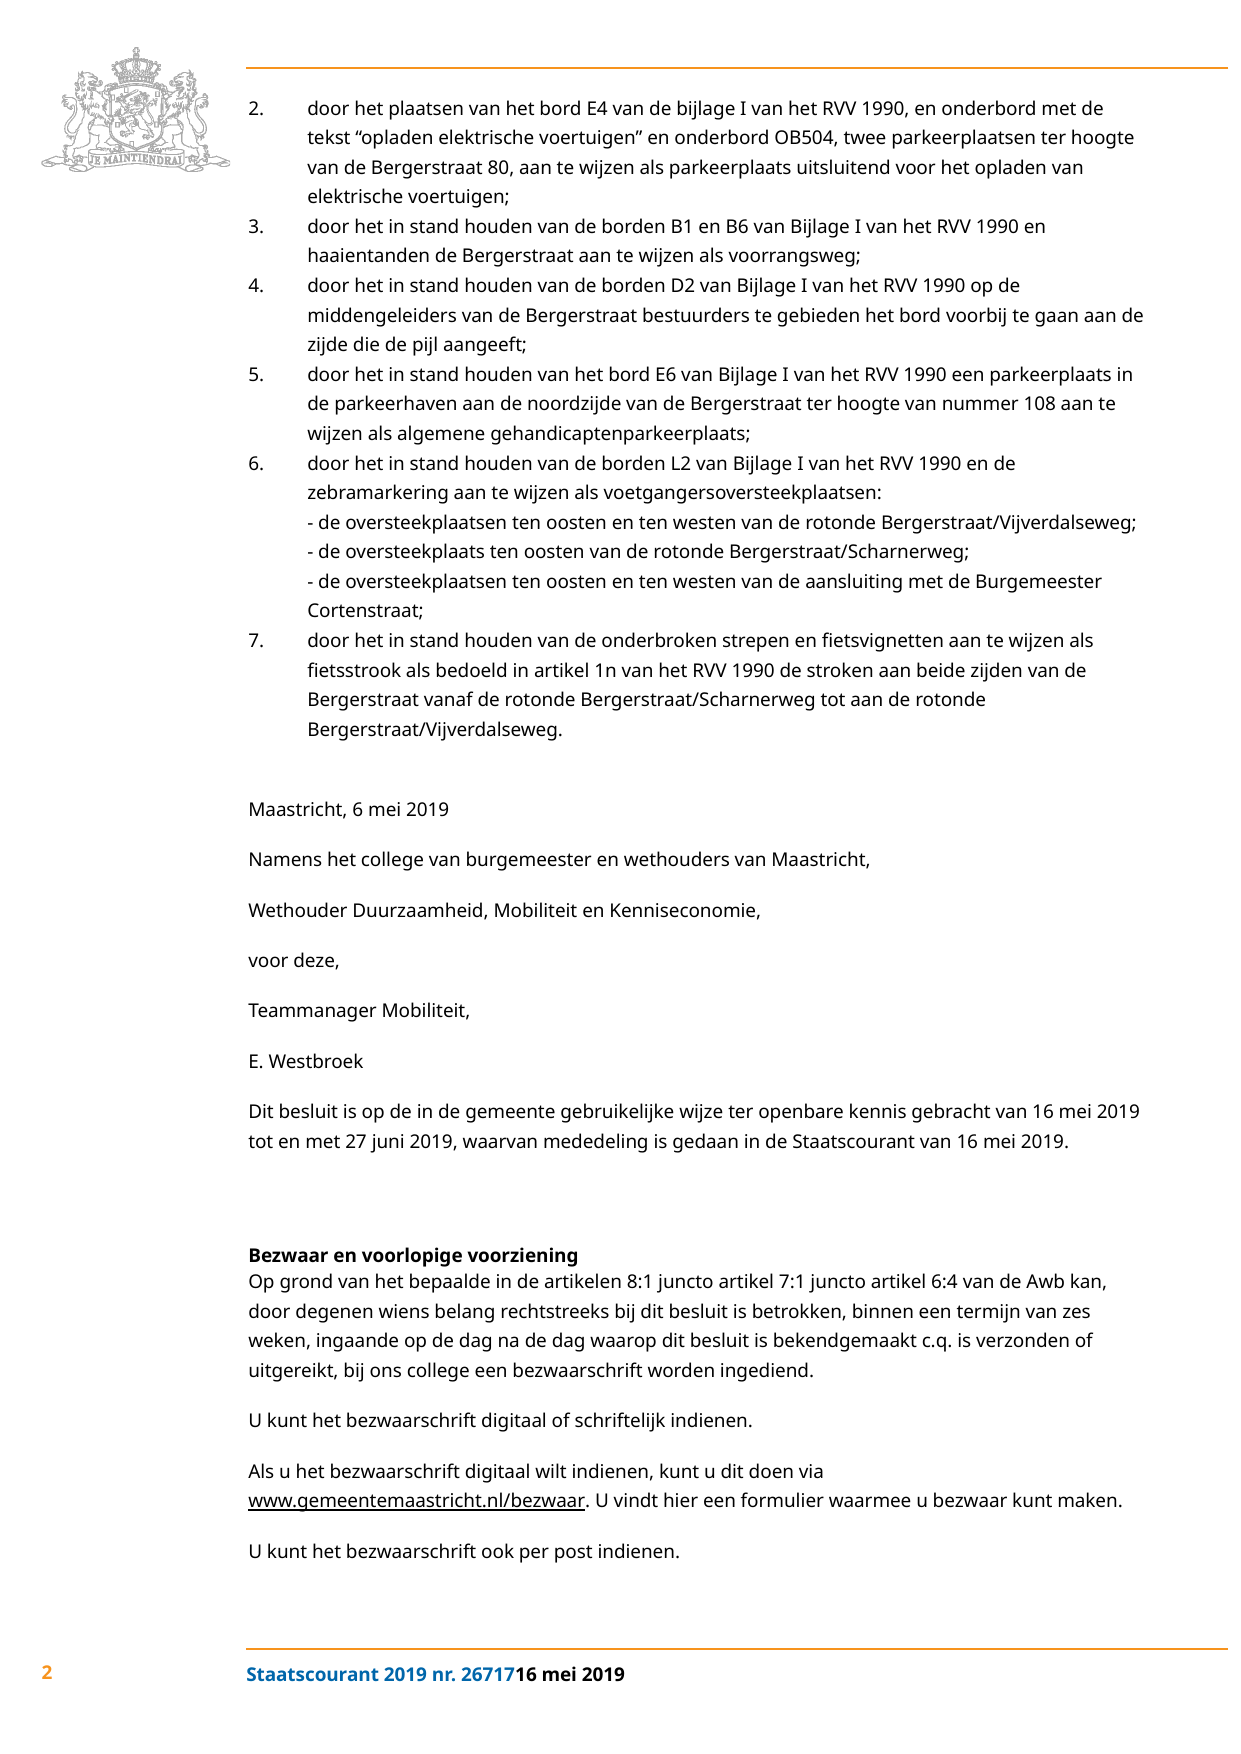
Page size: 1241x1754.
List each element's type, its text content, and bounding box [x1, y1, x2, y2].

text Dit besluit is op de in de gemeente gebruikelijke wijze ter openbare kennis gebracht van 16 mei 2019 tot en met 27 juni 2019, waarvan mededeling is gedaan in de Staatscourant van 16 mei 2019. [248, 1098, 1152, 1154]
list door het in stand houden van de borden D2 van Bijlage I van het RVV 1990 op de middengeleiders van de Bergerstraat bestuurders te gebieden het bord voorbij te gaan aan de zijde die de pijl aangeeft; [248, 272, 1152, 357]
text Bezwaar en voorlopige voorziening [248, 1242, 1152, 1268]
text Namens het college van burgemeester en wethouders van Maastricht, [248, 846, 1152, 872]
list - de oversteekplaatsen ten oosten en ten westen van de rotonde Bergerstraat/Vijverdalseweg; [248, 509, 1152, 535]
list - de oversteekplaats ten oosten van de rotonde Bergerstraat/Scharnerweg; [248, 538, 1152, 564]
list door het in stand houden van de onderbroken strepen en fietsvignetten aan te wijzen als fietsstrook als bedoeld in artikel 1n van het RVV 1990 de stroken aan beide zijden van de Bergerstraat vanaf de rotonde Bergerstraat/Scharnerweg tot aan de rotonde Bergerstraat/Vijverdalseweg. [248, 627, 1152, 742]
text Op grond van het bepaalde in de artikelen 8:1 juncto artikel 7:1 juncto artikel 6:4 van de Awb kan, door degenen wiens belang rechtstreeks bij dit besluit is betrokken, binnen een termijn van zes weken, ingaande op de dag na de dag waarop dit besluit is bekendgemaakt c.q. is verzonden of uitgereikt, bij ons college een bezwaarschrift worden ingediend. [248, 1268, 1152, 1383]
list door het plaatsen van het bord E4 van de bijlage I van het RVV 1990, en onderbord met de tekst “opladen elektrische voertuigen” en onderbord OB504, twee parkeerplaatsen ter hoogte van de Bergerstraat 80, aan te wijzen als parkeerplaats uitsluitend voor het opladen van elektrische voertuigen; [248, 95, 1152, 209]
list door het in stand houden van de borden L2 van Bijlage I van het RVV 1990 en de zebramarkering aan te wijzen als voetgangersoversteekplaatsen: [248, 450, 1152, 505]
list door het in stand houden van de borden B1 en B6 van Bijlage I van het RVV 1990 en haaientanden de Bergerstraat aan te wijzen als voorrangsweg; [248, 213, 1152, 268]
list - de oversteekplaatsen ten oosten en ten westen van de aansluiting met de Burgemeester Cortenstraat; [248, 568, 1152, 623]
text U kunt het bezwaarschrift digitaal of schriftelijk indienen. [248, 1407, 1152, 1433]
picture [41, 47, 231, 172]
text U kunt het bezwaarschrift ook per post indienen. [248, 1538, 1152, 1563]
text Wethouder Duurzaamheid, Mobiliteit en Kenniseconomie, [248, 897, 1152, 923]
text Maastricht, 6 mei 2019 [248, 796, 1152, 822]
list door het in stand houden van het bord E6 van Bijlage I van het RVV 1990 een parkeerplaats in de parkeerhaven aan de noordzijde van de Bergerstraat ter hoogte van nummer 108 aan te wijzen als algemene gehandicaptenparkeerplaats; [248, 361, 1152, 446]
text Teammanager Mobiliteit, [248, 998, 1152, 1023]
text Als u het bezwaarschrift digitaal wilt indienen, kunt u dit doen via www.gemeentemaastricht.nl/bezwaar. U vindt hier een formulier waarmee u bezwaar kunt maken. [248, 1458, 1152, 1513]
text E. Westbroek [248, 1048, 1152, 1074]
text voor deze, [248, 947, 1152, 973]
